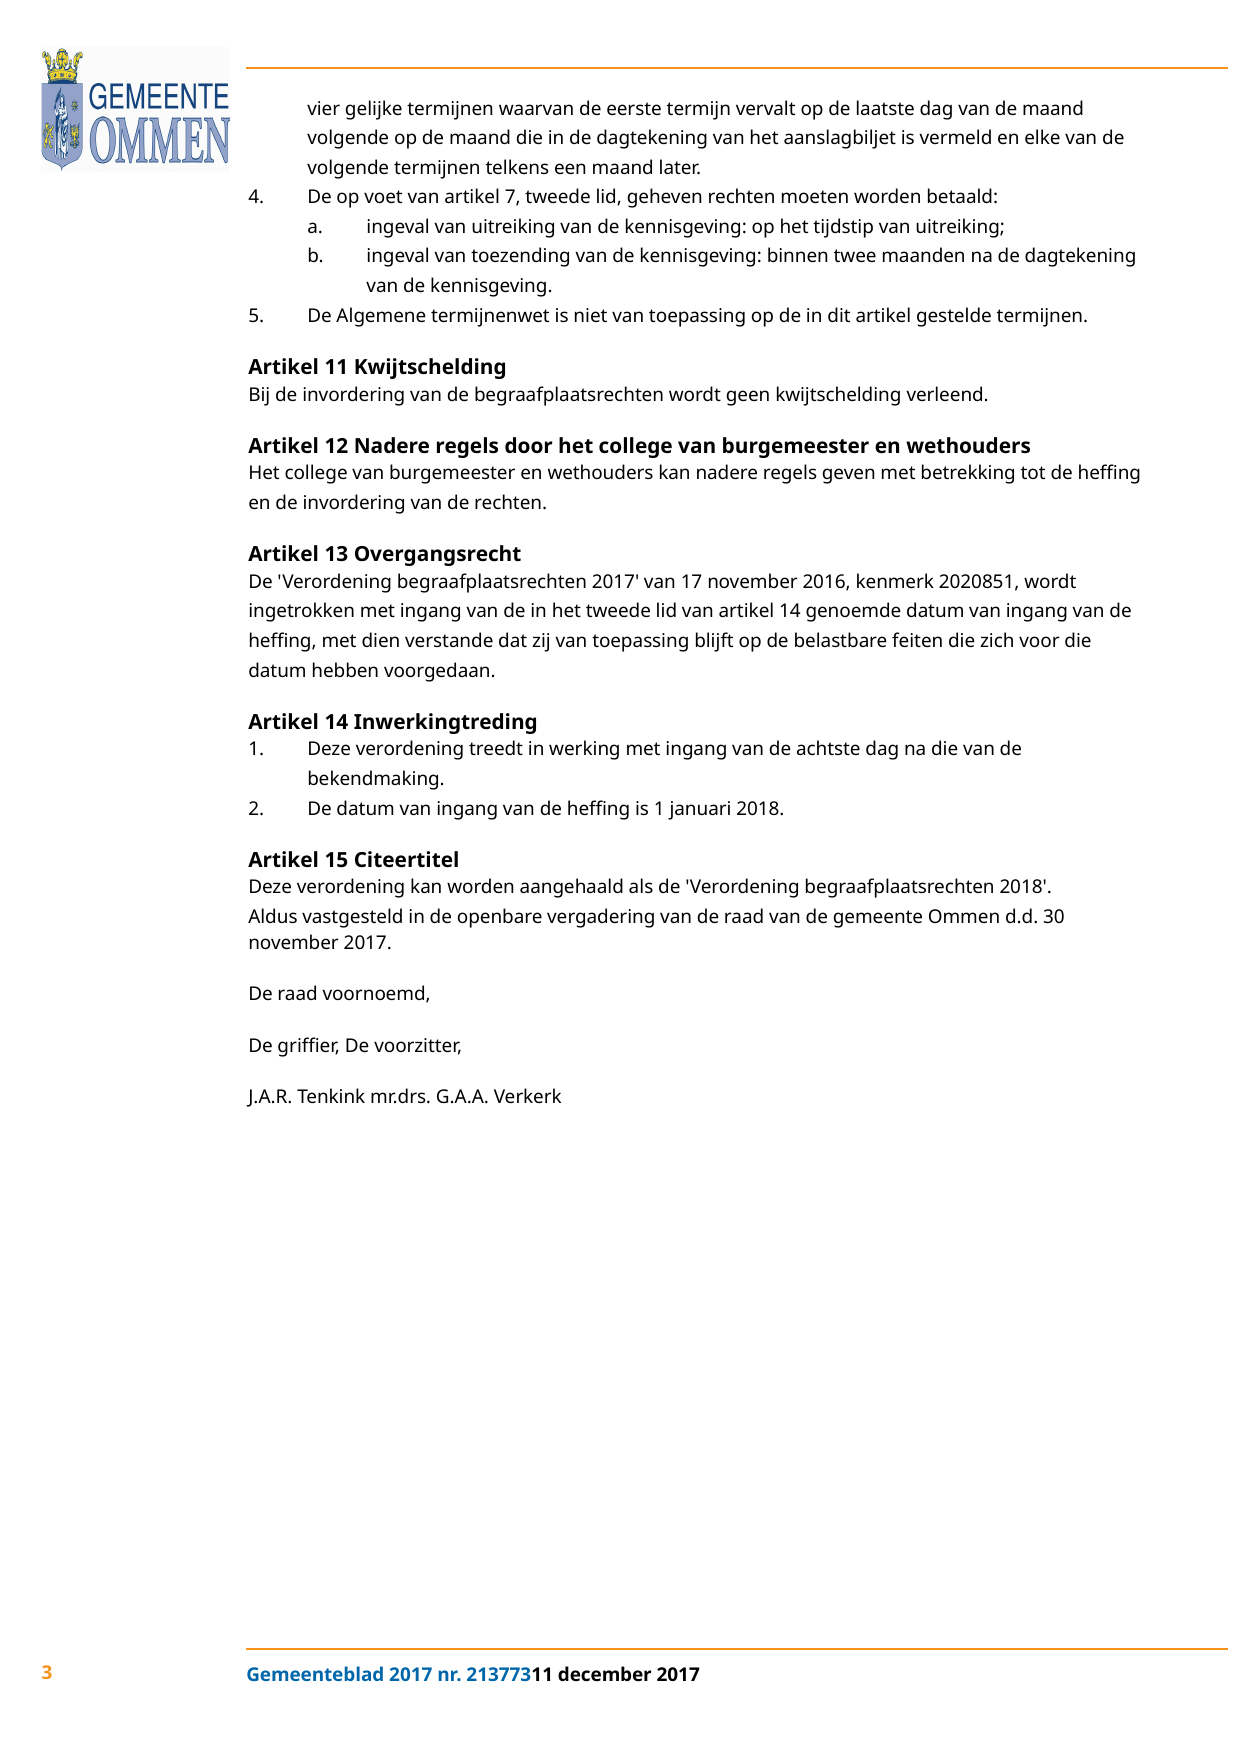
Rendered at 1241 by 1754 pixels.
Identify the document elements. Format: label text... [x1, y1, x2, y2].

text Artikel 12 Nadere regels door het college van burgemeester en wethouders [248, 431, 1152, 459]
text De griffier, De voorzitter, [248, 1032, 1152, 1058]
list De datum van ingang van de heffing is 1 januari 2018. [248, 795, 1152, 821]
text Artikel 13 Overgangsrecht [248, 539, 1152, 568]
list De Algemene termijnenwet is niet van toepassing op de in dit artikel gestelde termijnen. [248, 302, 1152, 328]
text Artikel 15 Citeertitel [248, 845, 1152, 874]
picture [41, 47, 231, 172]
list vier gelijke termijnen waarvan de eerste termijn vervalt op de laatste dag van de maand volgende op de maand die in de dagtekening van het aanslagbiljet is vermeld en elke van de volgende termijnen telkens een maand later. [248, 95, 1152, 180]
text Bij de invordering van de begraafplaatsrechten wordt geen kwijtschelding verleend. [248, 381, 1152, 406]
list ingeval van toezending van de kennisgeving: binnen twee maanden na de dagtekening van de kennisgeving. [307, 243, 1152, 298]
text Artikel 11 Kwijtschelding [248, 352, 1152, 381]
list ingeval van uitreiking van de kennisgeving: op het tijdstip van uitreiking; [307, 213, 1152, 239]
text Deze verordening kan worden aangehaald als de 'Verordening begraafplaatsrechten 2018'. [248, 874, 1152, 899]
text De raad voornoemd, [248, 980, 1152, 1006]
text Het college van burgemeester en wethouders kan nadere regels geven met betrekking tot de heffing en de invordering van de rechten. [248, 459, 1152, 515]
text De 'Verordening begraafplaatsrechten 2017' van 17 november 2016, kenmerk 2020851, wordt ingetrokken met ingang van de in het tweede lid van artikel 14 genoemde datum van ingang van de heffing, met dien verstande dat zij van toepassing blijft op de belastbare feiten die zich voor die datum hebben voorgedaan. [248, 568, 1152, 682]
text J.A.R. Tenkink mr.drs. G.A.A. Verkerk [248, 1083, 1152, 1109]
text Aldus vastgesteld in de openbare vergadering van de raad van de gemeente Ommen d.d. 30 november 2017. [248, 903, 1152, 955]
list Deze verordening treedt in werking met ingang van de achtste dag na die van de bekendmaking. [248, 736, 1152, 791]
list De op voet van artikel 7, tweede lid, geheven rechten moeten worden betaald: [248, 183, 1152, 209]
text Artikel 14 Inwerkingtreding [248, 707, 1152, 736]
